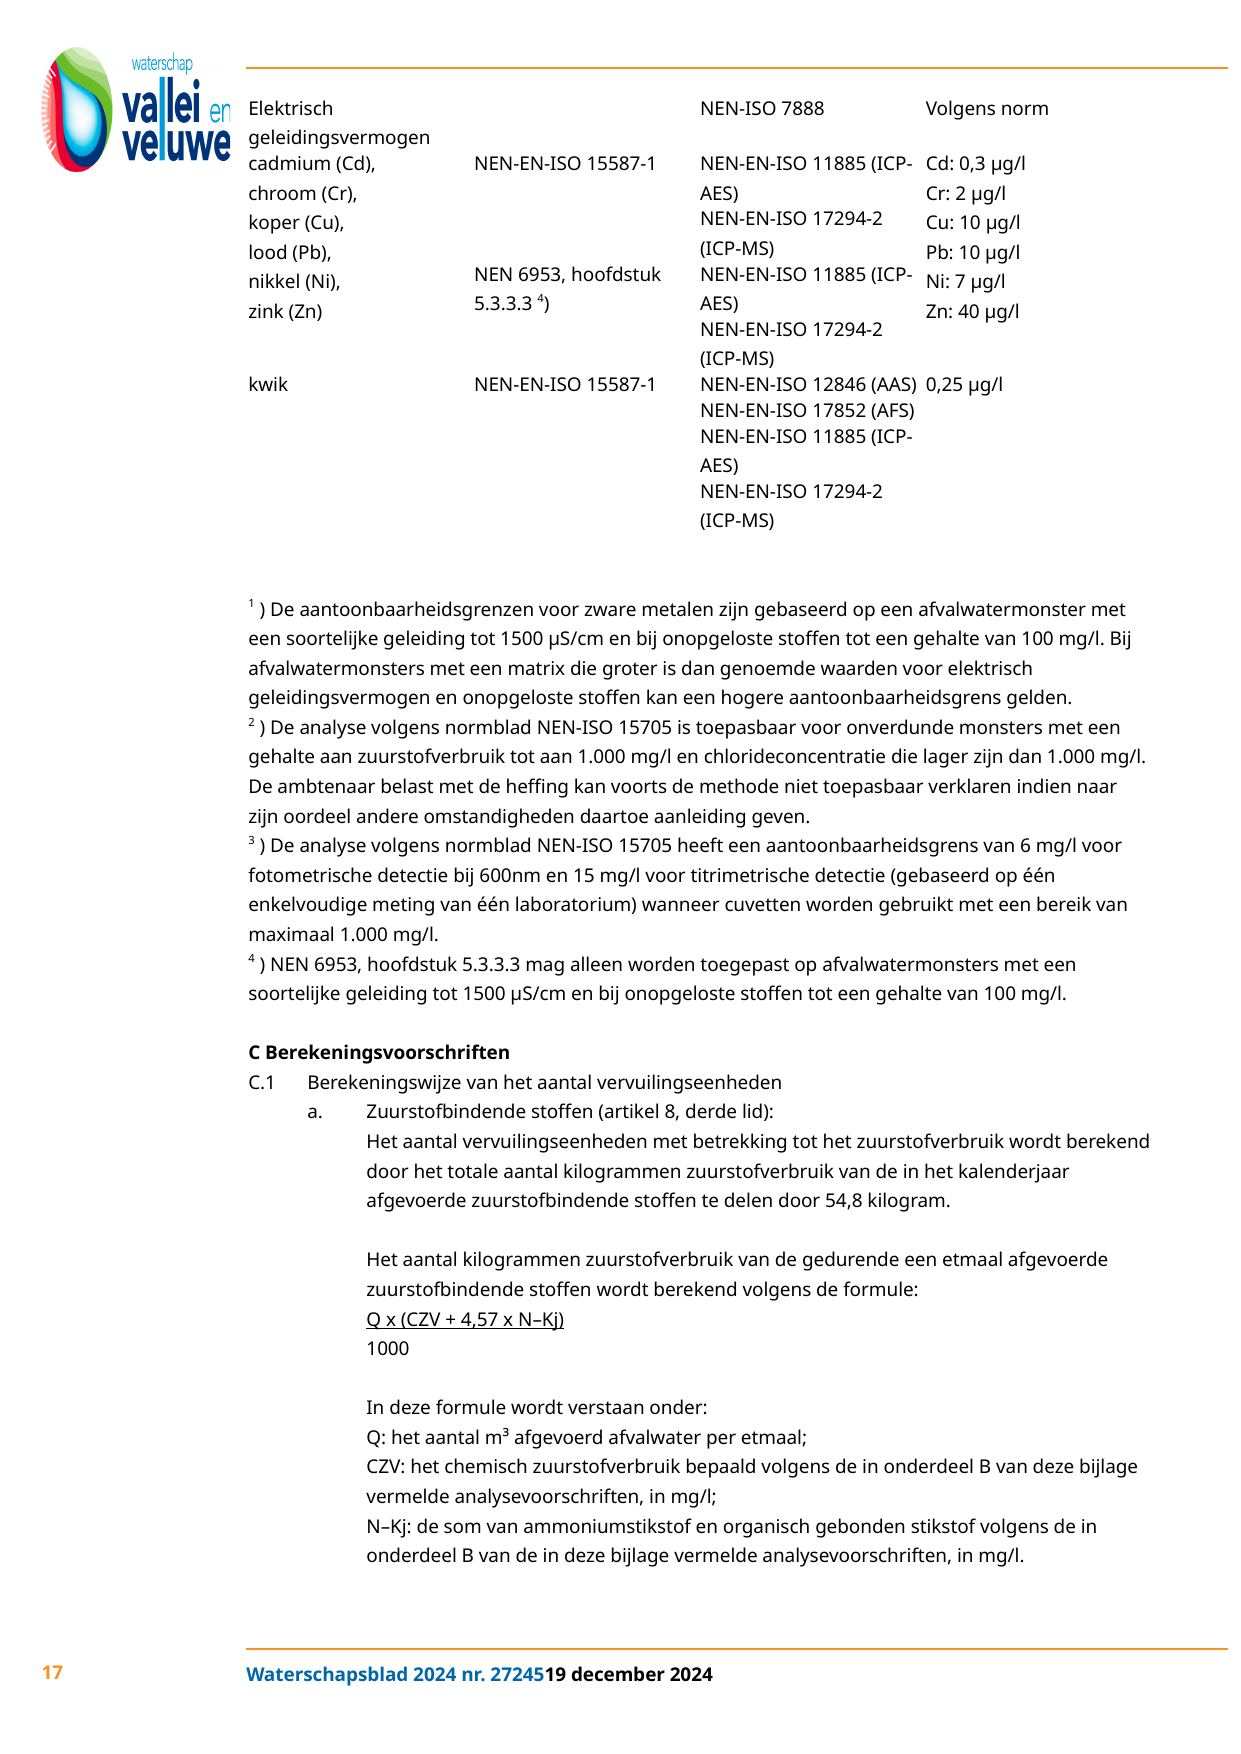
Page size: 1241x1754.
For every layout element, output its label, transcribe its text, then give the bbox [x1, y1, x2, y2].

table_cell NEN-EN-ISO 17294-2 (ICP-MS) [700, 478, 926, 533]
table_cell [474, 95, 700, 150]
table_cell NEN-EN-ISO 11885 (ICP-AES) [700, 423, 926, 478]
table_cell Elektrisch geleidingsvermogen [248, 95, 474, 150]
table_cell NEN-EN-ISO 11885 (ICP-AES) [700, 150, 926, 205]
table_cell kwik [248, 371, 474, 533]
table_cell Cd: 0,3 µg/l Cr: 2 µg/l Cu: 10 µg/l Pb: 10 µg/l Ni: 7 µg/l Zn: 40 µg/l [926, 150, 1152, 371]
text 3 ) De analyse volgens normblad NEN-ISO 15705 heeft een aantoonbaarheidsgrens van 6 mg/l voor fotometrische detectie bij 600nm en 15 mg/l voor titrimetrische detectie (gebaseerd op één enkelvoudige meting van één laboratorium) wanneer cuvetten worden gebruikt met een bereik van maximaal 1.000 mg/l. [248, 832, 1152, 947]
table_cell cadmium (Cd), chroom (Cr), koper (Cu), lood (Pb), nikkel (Ni), zink (Zn) [248, 150, 474, 371]
table_cell NEN-EN-ISO 15587-1 [474, 150, 700, 261]
list CZV: het chemisch zuurstofverbruik bepaald volgens de in onderdeel B van deze bijlage vermelde analysevoorschriften, in mg/l; [307, 1454, 1152, 1509]
table_cell 0,25 µg/l [926, 371, 1152, 533]
table_cell Volgens norm [926, 95, 1152, 150]
list In deze formule wordt verstaan onder: [307, 1394, 1152, 1420]
table_cell NEN 6953, hoofdstuk 5.3.3.3 4) [474, 261, 700, 371]
table_cell NEN-EN-ISO 17294-2 (ICP-MS) [700, 205, 926, 261]
text C Berekeningsvoorschriften [248, 1039, 1152, 1065]
list N–Kj: de som van ammoniumstikstof en organisch gebonden stikstof volgens de in onderdeel B van de in deze bijlage vermelde analysevoorschriften, in mg/l. [307, 1513, 1152, 1568]
list Het aantal kilogrammen zuurstofverbruik van de gedurende een etmaal afgevoerde zuurstofbindende stoffen wordt berekend volgens de formule: [307, 1247, 1152, 1302]
list Het aantal vervuilingseenheden met betrekking tot het zuurstofverbruik wordt berekend door het totale aantal kilogrammen zuurstofverbruik van de in het kalenderjaar afgevoerde zuurstofbindende stoffen te delen door 54,8 kilogram. [307, 1128, 1152, 1213]
list Q x (CZV + 4,57 x N–Kj) [307, 1306, 1152, 1332]
text 4 ) NEN 6953, hoofdstuk 5.3.3.3 mag alleen worden toegepast op afvalwatermonsters met een soortelijke geleiding tot 1500 μS/cm en bij onopgeloste stoffen tot een gehalte van 100 mg/l. [248, 951, 1152, 1006]
table_cell NEN-EN-ISO 17294-2 (ICP-MS) [700, 316, 926, 371]
list Q: het aantal m³ afgevoerd afvalwater per etmaal; [307, 1424, 1152, 1450]
text 1 ) De aantoonbaarheidsgrenzen voor zware metalen zijn gebaseerd op een afvalwatermonster met een soortelijke geleiding tot 1500 μS/cm en bij onopgeloste stoffen tot een gehalte van 100 mg/l. Bij afvalwatermonsters met een matrix die groter is dan genoemde waarden voor elektrisch geleidingsvermogen en onopgeloste stoffen kan een hogere aantoonbaarheidsgrens gelden. [248, 596, 1152, 710]
table_cell NEN-EN-ISO 11885 (ICP-AES) [700, 261, 926, 316]
list Berekeningswijze van het aantal vervuilingseenheden [248, 1069, 1152, 1095]
list 1000 [307, 1335, 1152, 1361]
table_cell NEN-ISO 7888 [700, 95, 926, 150]
table_cell NEN-EN-ISO 17852 (AFS) [700, 397, 926, 423]
table_cell NEN-EN-ISO 15587-1 [474, 371, 700, 533]
text 2 ) De analyse volgens normblad NEN-ISO 15705 is toepasbaar voor onverdunde monsters met een gehalte aan zuurstofverbruik tot aan 1.000 mg/l en chlorideconcentratie die lager zijn dan 1.000 mg/l. De ambtenaar belast met de heffing kan voorts de methode niet toepasbaar verklaren indien naar zijn oordeel andere omstandigheden daartoe aanleiding geven. [248, 714, 1152, 829]
picture [41, 47, 231, 172]
list Zuurstofbindende stoffen (artikel 8, derde lid): [307, 1099, 1152, 1124]
table_cell NEN-EN-ISO 12846 (AAS) [700, 371, 926, 397]
